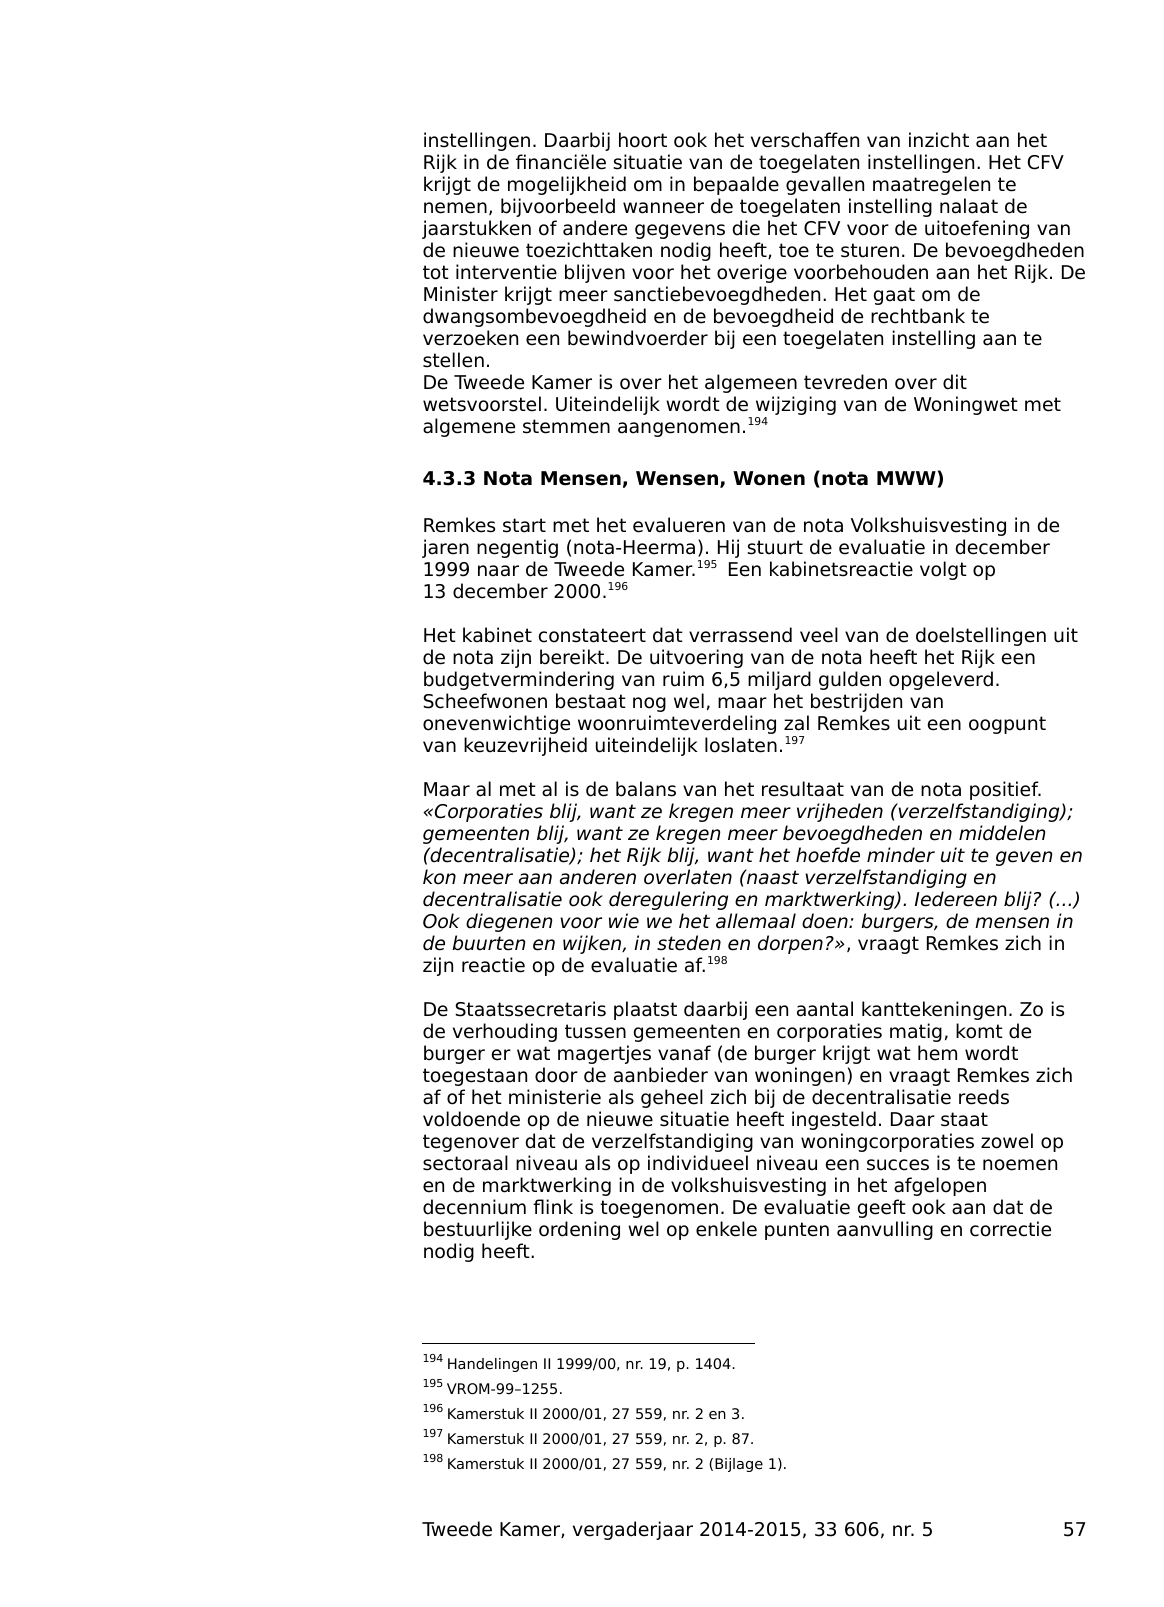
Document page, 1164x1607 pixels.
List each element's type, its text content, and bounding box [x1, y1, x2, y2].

text Handelingen II 1999/00, nr. 19, p. 1404. [422, 1352, 1087, 1374]
subtitle 4.3.3 Nota Mensen, Wensen, Wonen (nota MWW) [422, 468, 1087, 489]
text Het kabinet constateert dat verrassend veel van de doelstellingen uit de nota zijn bereikt. De uitvoering van de nota heeft het Rijk een budgetvermindering van ruim 6,5 miljard gulden opgeleverd. Scheefwonen bestaat nog wel, maar het bestrijden van onevenwichtige woonruimteverdeling zal Remkes uit een oogpunt van keuzevrijheid uiteindelijk loslaten. [422, 625, 1087, 757]
text Maar al met al is de balans van het resultaat van de nota positief. «Corporaties blij, want ze kregen meer vrijheden (verzelfstandiging); gemeenten blij, want ze kregen meer bevoegdheden en middelen (decentralisatie); het Rijk blij, want het hoefde minder uit te geven en kon meer aan anderen overlaten (naast verzelfstandiging en decentralisatie ook deregulering en marktwerking). Iedereen blij? (...) Ook diegenen voor wie we het allemaal doen: burgers, de mensen in de buurten en wijken, in steden en dorpen?», vraagt Remkes zich in zijn reactie op de evaluatie af. [422, 779, 1087, 977]
text Kamerstuk II 2000/01, 27 559, nr. 2 (Bijlage 1). [422, 1452, 1087, 1474]
text Kamerstuk II 2000/01, 27 559, nr. 2, p. 87. [422, 1427, 1087, 1449]
text De Tweede Kamer is over het algemeen tevreden over dit wetsvoorstel. Uiteindelijk wordt de wijziging van de Woningwet met algemene stemmen aangenomen. [422, 372, 1087, 438]
text Kamerstuk II 2000/01, 27 559, nr. 2 en 3. [422, 1402, 1087, 1424]
text VROM-99–1255. [422, 1377, 1087, 1399]
text Remkes start met het evalueren van de nota Volkshuisvesting in de jaren negentig (nota-Heerma). Hij stuurt de evaluatie in december 1999 naar de Tweede Kamer. Een kabinetsreactie volgt op 13 december 2000. [422, 514, 1087, 602]
text instellingen. Daarbij hoort ook het verschaffen van inzicht aan het Rijk in de financiële situatie van de toegelaten instellingen. Het CFV krijgt de mogelijkheid om in bepaalde gevallen maatregelen te nemen, bijvoorbeeld wanneer de toegelaten instelling nalaat de jaarstukken of andere gegevens die het CFV voor de uitoefening van de nieuwe toezichttaken nodig heeft, toe te sturen. De bevoegdheden tot interventie blijven voor het overige voorbehouden aan het Rijk. De Minister krijgt meer sanctiebevoegdheden. Het gaat om de dwangsombevoegdheid en de bevoegdheid de rechtbank te verzoeken een bewindvoerder bij een toegelaten instelling aan te stellen. [422, 130, 1087, 372]
text De Staatssecretaris plaatst daarbij een aantal kanttekeningen. Zo is de verhouding tussen gemeenten en corporaties matig, komt de burger er wat magertjes vanaf (de burger krijgt wat hem wordt toegestaan door de aanbieder van woningen) en vraagt Remkes zich af of het ministerie als geheel zich bij de decentralisatie reeds voldoende op de nieuwe situatie heeft ingesteld. Daar staat tegenover dat de verzelfstandiging van woningcorporaties zowel op sectoraal niveau als op individueel niveau een succes is te noemen en de marktwerking in de volkshuisvesting in het afgelopen decennium flink is toegenomen. De evaluatie geeft ook aan dat de bestuurlijke ordening wel op enkele punten aanvulling en correctie nodig heeft. [422, 999, 1087, 1262]
